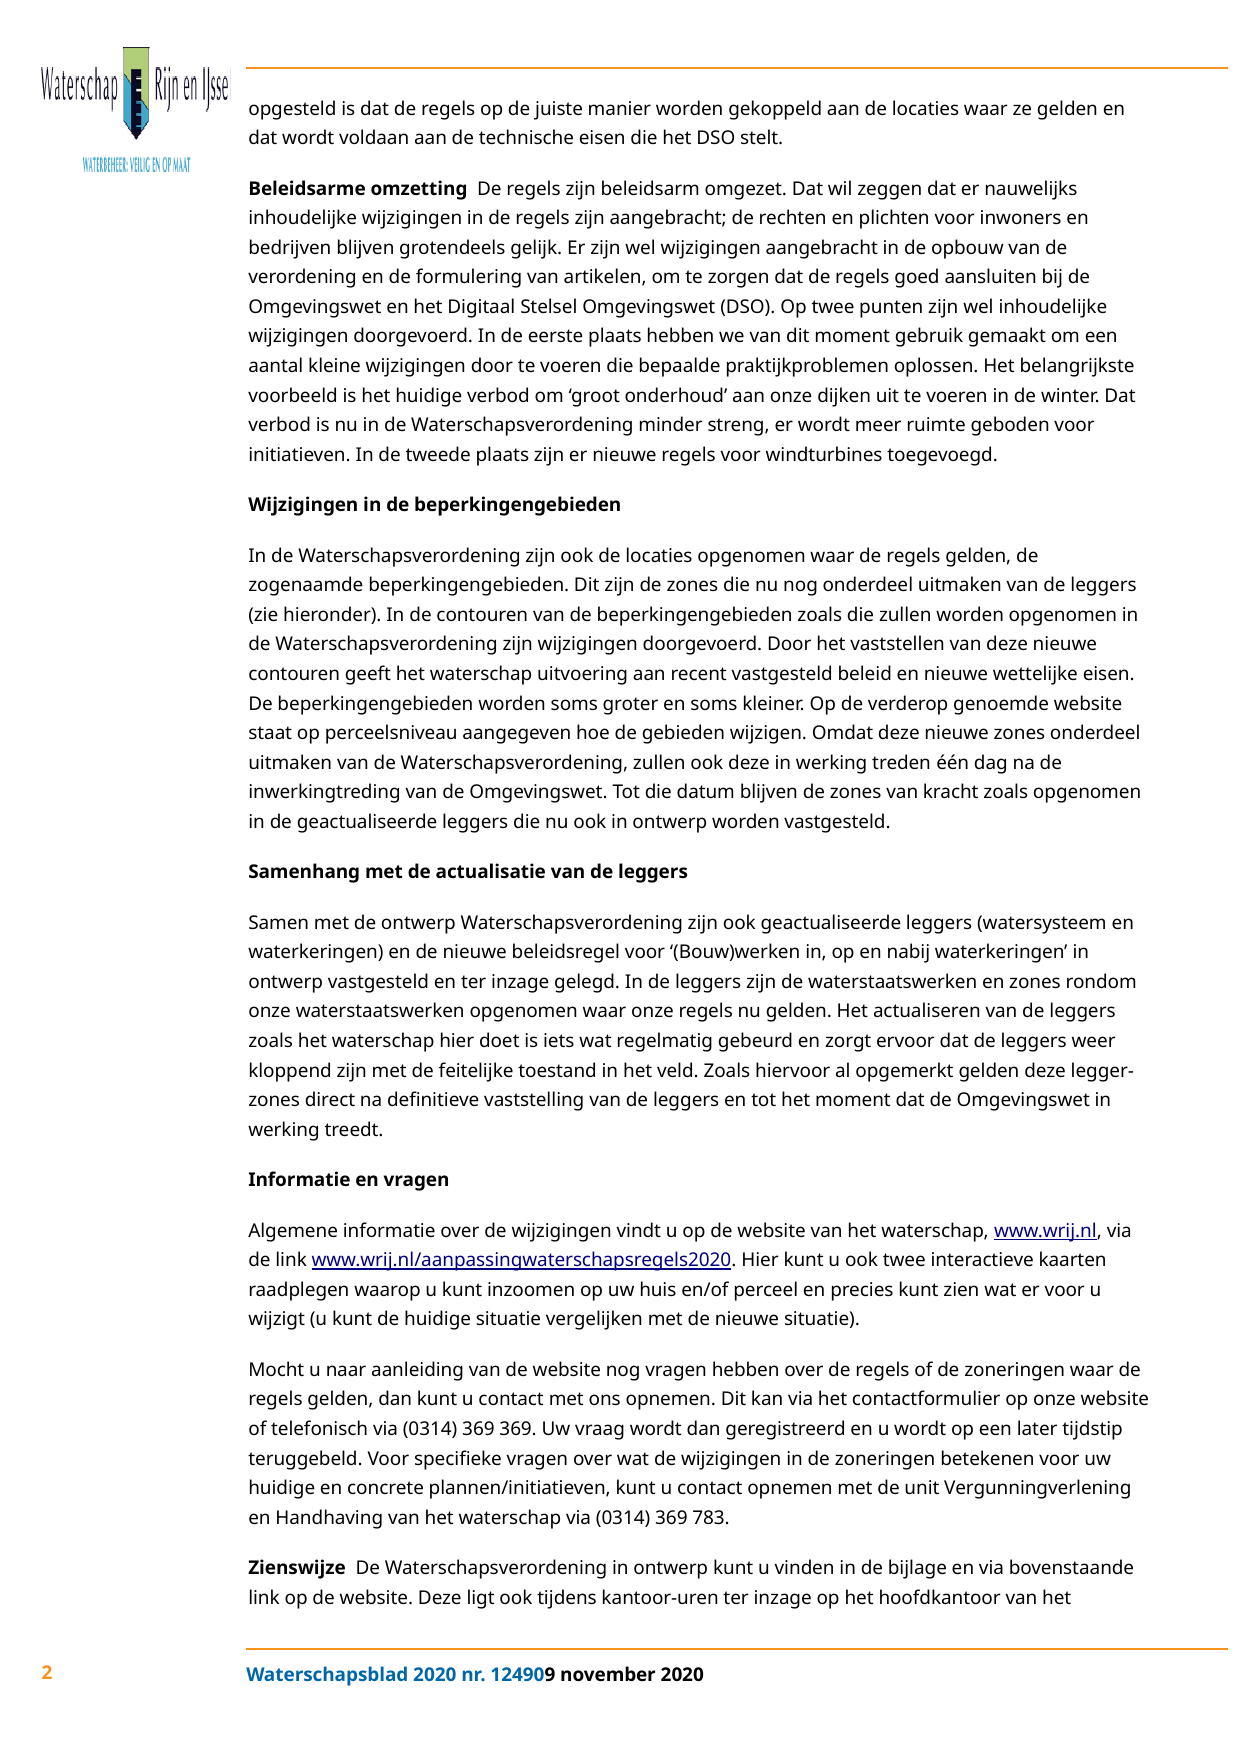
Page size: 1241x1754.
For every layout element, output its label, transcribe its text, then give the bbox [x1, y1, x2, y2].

text Zienswijze De Waterschapsverordening in ontwerp kunt u vinden in de bijlage en via bovenstaande link op de website. Deze ligt ook tijdens kantoor-uren ter inzage op het hoofdkantoor van het [248, 1554, 1152, 1610]
text Wijzigingen in de beperkingengebieden [248, 491, 1152, 517]
text In de Waterschapsverordening zijn ook de locaties opgenomen waar de regels gelden, de zogenaamde beperkingengebieden. Dit zijn de zones die nu nog onderdeel uitmaken van de leggers (zie hieronder). In de contouren van de beperkingengebieden zoals die zullen worden opgenomen in de Waterschapsverordening zijn wijzigingen doorgevoerd. Door het vaststellen van deze nieuwe contouren geeft het waterschap uitvoering aan recent vastgesteld beleid en nieuwe wettelijke eisen. De beperkingengebieden worden soms groter en soms kleiner. Op de verderop genoemde website staat op perceelsniveau aangegeven hoe de gebieden wijzigen. Omdat deze nieuwe zones onderdeel uitmaken van de Waterschapsverordening, zullen ook deze in werking treden één dag na de inwerkingtreding van de Omgevingswet. Tot die datum blijven de zones van kracht zoals opgenomen in de geactualiseerde leggers die nu ook in ontwerp worden vastgesteld. [248, 542, 1152, 834]
picture [41, 47, 231, 172]
text Mocht u naar aanleiding van de website nog vragen hebben over de regels of de zoneringen waar de regels gelden, dan kunt u contact met ons opnemen. Dit kan via het contactformulier op onze website of telefonisch via (0314) 369 369. Uw vraag wordt dan geregistreerd en u wordt op een later tijdstip teruggebeld. Voor specifieke vragen over wat de wijzigingen in de zoneringen betekenen voor uw huidige en concrete plannen/initiatieven, kunt u contact opnemen met de unit Vergunningverlening en Handhaving van het waterschap via (0314) 369 783. [248, 1356, 1152, 1530]
text Algemene informatie over de wijzigingen vindt u op de website van het waterschap, www.wrij.nl, via de link www.wrij.nl/aanpassingwaterschapsregels2020. Hier kunt u ook twee interactieve kaarten raadplegen waarop u kunt inzoomen op uw huis en/of perceel en precies kunt zien wat er voor u wijzigt (u kunt de huidige situatie vergelijken met de nieuwe situatie). [248, 1217, 1152, 1331]
text Beleidsarme omzetting De regels zijn beleidsarm omgezet. Dat wil zeggen dat er nauwelijks inhoudelijke wijzigingen in de regels zijn aangebracht; de rechten en plichten voor inwoners en bedrijven blijven grotendeels gelijk. Er zijn wel wijzigingen aangebracht in de opbouw van de verordening en de formulering van artikelen, om te zorgen dat de regels goed aansluiten bij de Omgevingswet en het Digitaal Stelsel Omgevingswet (DSO). Op twee punten zijn wel inhoudelijke wijzigingen doorgevoerd. In de eerste plaats hebben we van dit moment gebruik gemaakt om een aantal kleine wijzigingen door te voeren die bepaalde praktijkproblemen oplossen. Het belangrijkste voorbeeld is het huidige verbod om ‘groot onderhoud’ aan onze dijken uit te voeren in de winter. Dat verbod is nu in de Waterschapsverordening minder streng, er wordt meer ruimte geboden voor initiatieven. In de tweede plaats zijn er nieuwe regels voor windturbines toegevoegd. [248, 175, 1152, 467]
text opgesteld is dat de regels op de juiste manier worden gekoppeld aan de locaties waar ze gelden en dat wordt voldaan aan de technische eisen die het DSO stelt. [248, 95, 1152, 150]
text Samenhang met de actualisatie van de leggers [248, 858, 1152, 884]
text Samen met de ontwerp Waterschapsverordening zijn ook geactualiseerde leggers (watersysteem en waterkeringen) en de nieuwe beleidsregel voor ‘(Bouw)werken in, op en nabij waterkeringen’ in ontwerp vastgesteld en ter inzage gelegd. In de leggers zijn de waterstaatswerken en zones rondom onze waterstaatswerken opgenomen waar onze regels nu gelden. Het actualiseren van de leggers zoals het waterschap hier doet is iets wat regelmatig gebeurd en zorgt ervoor dat de leggers weer kloppend zijn met de feitelijke toestand in het veld. Zoals hiervoor al opgemerkt gelden deze legger-zones direct na definitieve vaststelling van de leggers en tot het moment dat de Omgevingswet in werking treedt. [248, 909, 1152, 1142]
text Informatie en vragen [248, 1166, 1152, 1192]
